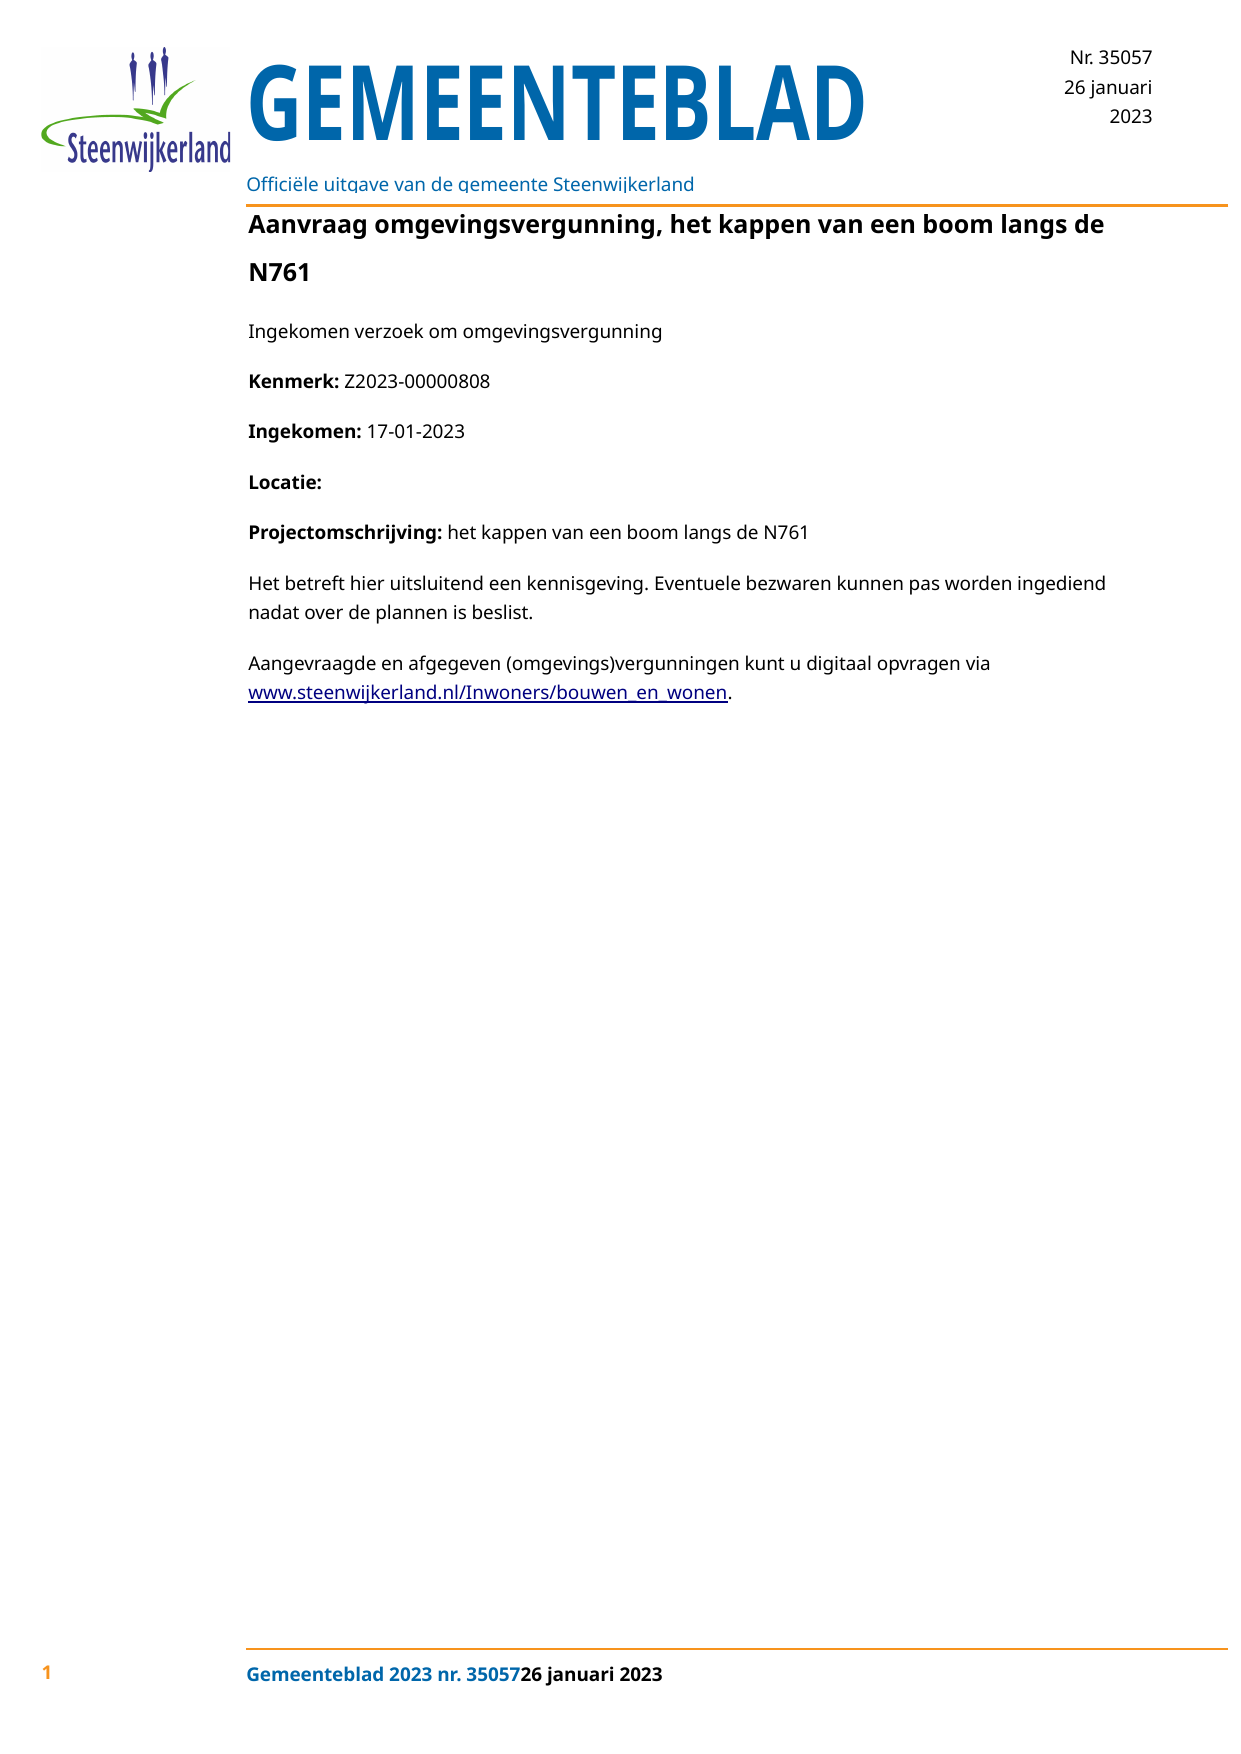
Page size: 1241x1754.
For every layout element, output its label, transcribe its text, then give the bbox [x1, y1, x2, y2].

text Ingekomen: 17-01-2023 [248, 419, 1152, 444]
picture [41, 47, 231, 172]
text Ingekomen verzoek om omgevingsvergunning [248, 318, 1152, 344]
text Locatie: [248, 469, 1152, 495]
text Kenmerk: Z2023-00000808 [248, 368, 1152, 394]
text Aanvraag omgevingsvergunning, het kappen van een boom langs de N761 [248, 207, 1152, 288]
text Aangevraagde en afgegeven (omgevings)vergunningen kunt u digitaal opvragen via www.steenwijkerland.nl/Inwoners/bouwen_en_wonen. [248, 650, 1152, 705]
text Projectomschrijving: het kappen van een boom langs de N761 [248, 519, 1152, 545]
text Het betreft hier uitsluitend een kennisgeving. Eventuele bezwaren kunnen pas worden ingediend nadat over de plannen is beslist. [248, 570, 1152, 625]
